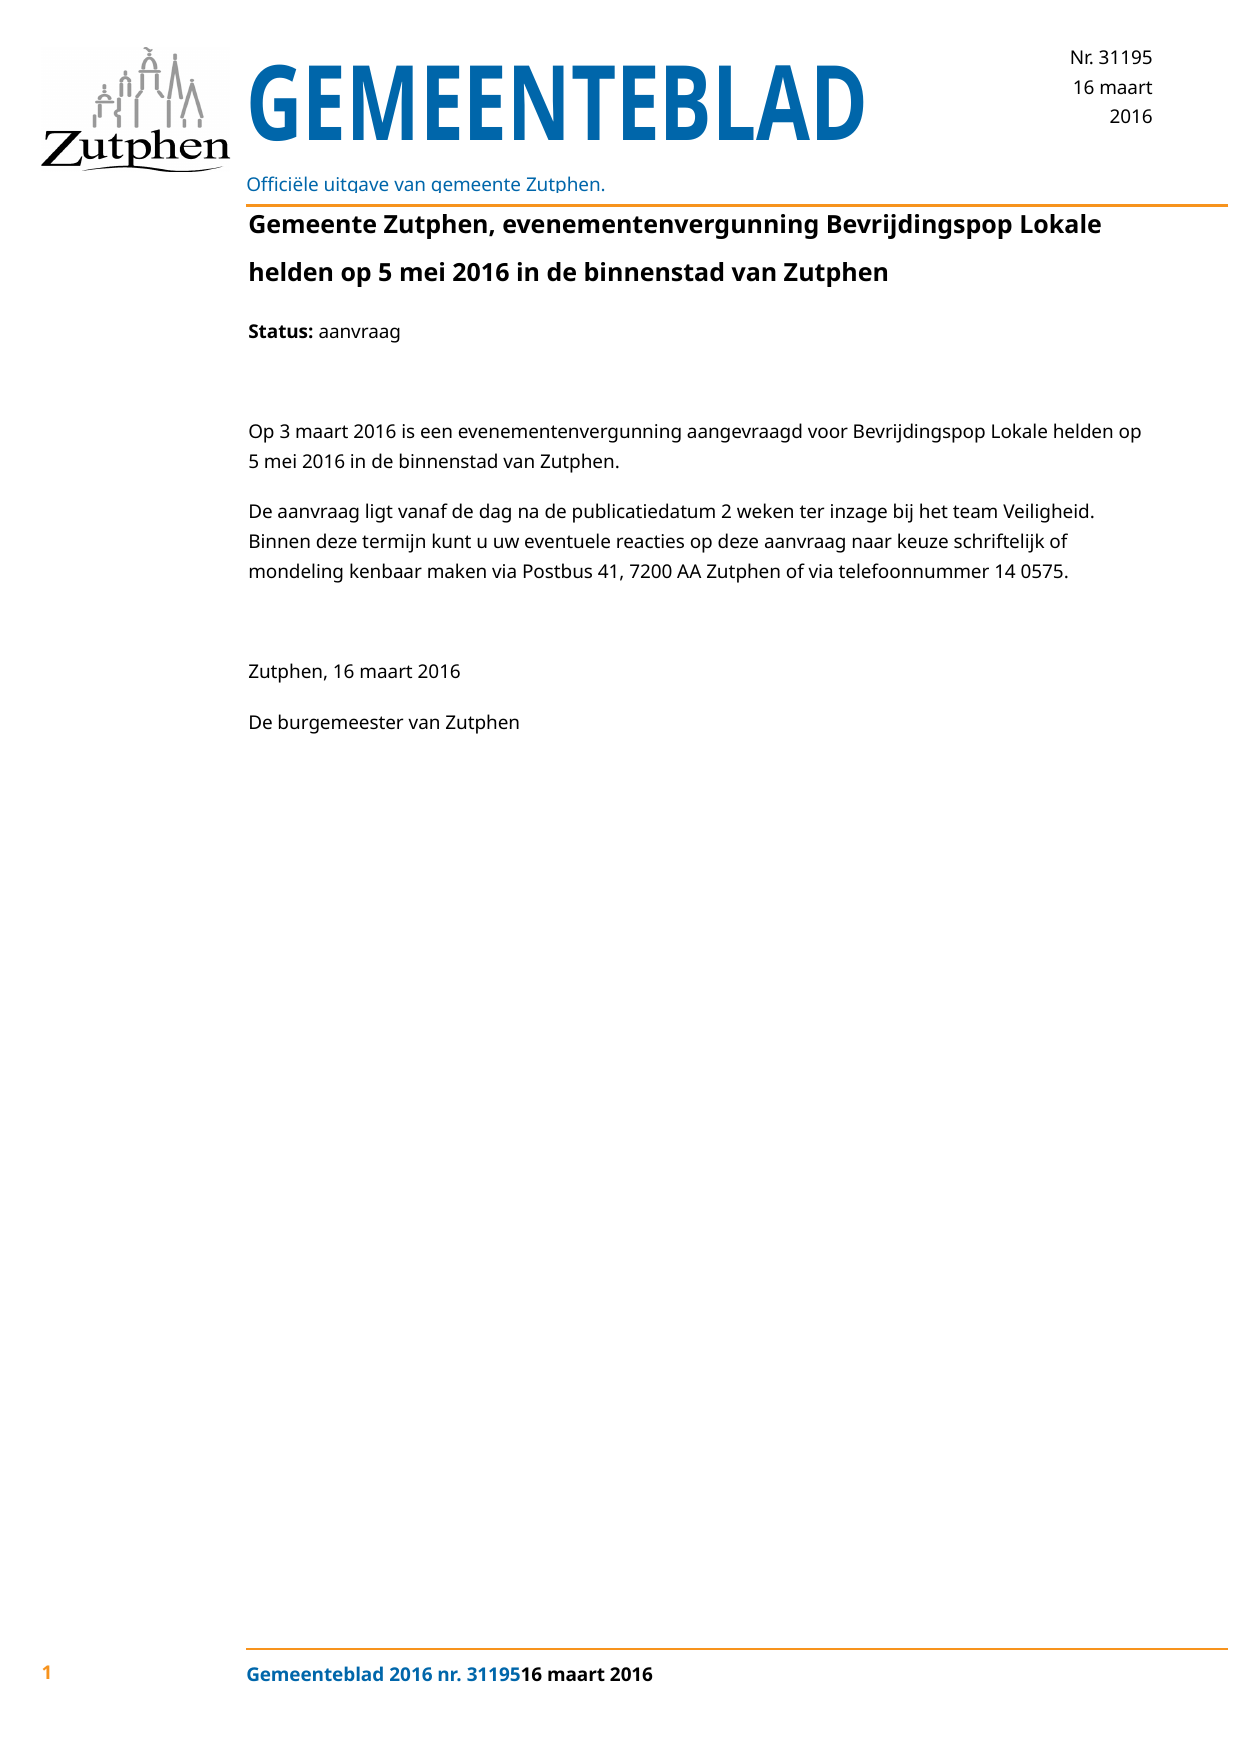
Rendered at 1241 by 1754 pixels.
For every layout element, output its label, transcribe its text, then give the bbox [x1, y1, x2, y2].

text De aanvraag ligt vanaf de dag na de publicatiedatum 2 weken ter inzage bij het team Veiligheid. Binnen deze termijn kunt u uw eventuele reacties op deze aanvraag naar keuze schriftelijk of mondeling kenbaar maken via Postbus 41, 7200 AA Zutphen of via telefoonnummer 14 0575. [248, 499, 1152, 584]
text De burgemeester van Zutphen [248, 709, 1152, 735]
text Zutphen, 16 maart 2016 [248, 659, 1152, 684]
picture [41, 47, 231, 172]
text Op 3 maart 2016 is een evenementenvergunning aangevraagd voor Bevrijdingspop Lokale helden op 5 mei 2016 in de binnenstad van Zutphen. [248, 419, 1152, 474]
text Gemeente Zutphen, evenementenvergunning Bevrijdingspop Lokale helden op 5 mei 2016 in de binnenstad van Zutphen [248, 207, 1152, 288]
text Status: aanvraag [248, 318, 1152, 344]
